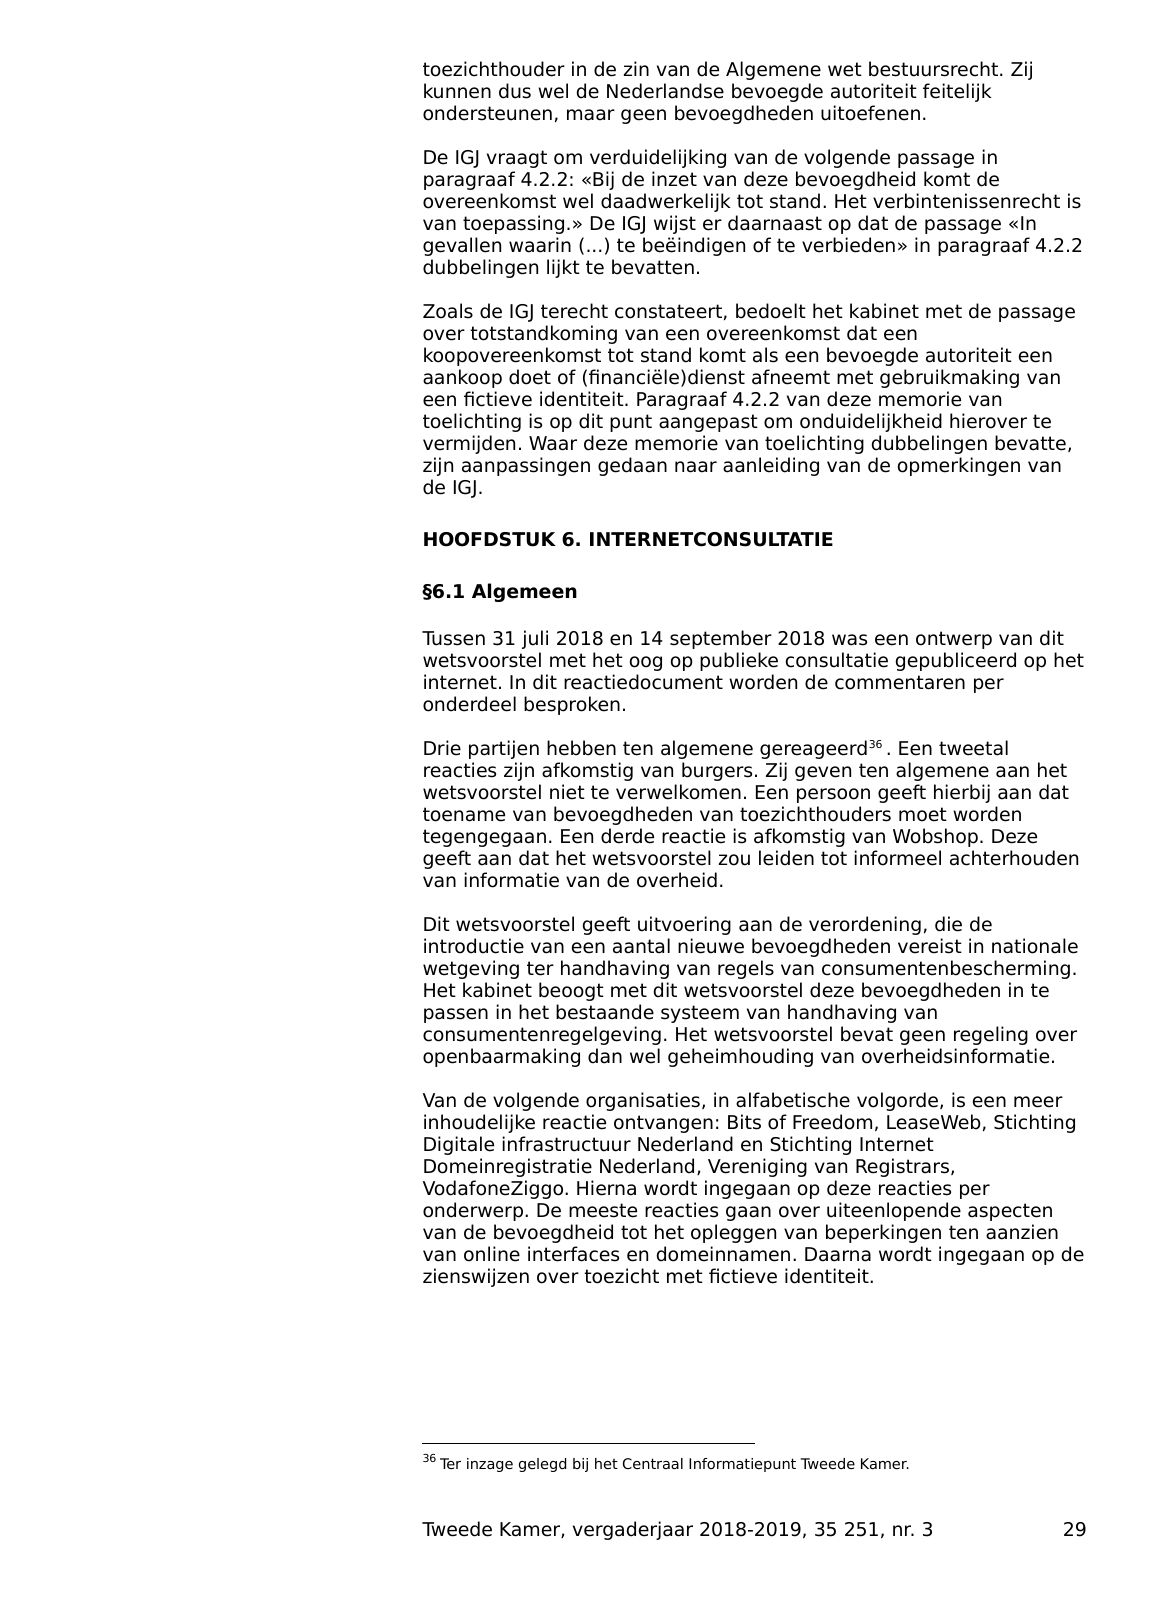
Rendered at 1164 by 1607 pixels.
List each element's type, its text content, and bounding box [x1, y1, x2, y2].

text Dit wetsvoorstel geeft uitvoering aan de verordening, die de introductie van een aantal nieuwe bevoegdheden vereist in nationale wetgeving ter handhaving van regels van consumentenbescherming. Het kabinet beoogt met dit wetsvoorstel deze bevoegdheden in te passen in het bestaande systeem van handhaving van consumentenregelgeving. Het wetsvoorstel bevat geen regeling over openbaarmaking dan wel geheimhouding van overheidsinformatie. [422, 914, 1087, 1068]
text De IGJ vraagt om verduidelijking van de volgende passage in paragraaf 4.2.2: «Bij de inzet van deze bevoegdheid komt de overeenkomst wel daadwerkelijk tot stand. Het verbintenissenrecht is van toepassing.» De IGJ wijst er daarnaast op dat de passage «In gevallen waarin (...) te beëindigen of te verbieden» in paragraaf 4.2.2 dubbelingen lijkt te bevatten. [422, 147, 1087, 279]
subtitle HOOFDSTUK 6. INTERNETCONSULTATIE [422, 529, 1087, 551]
subtitle §6.1 Algemeen [422, 581, 1087, 603]
text Drie partijen hebben ten algemene gereageerd. Een tweetal reacties zijn afkomstig van burgers. Zij geven ten algemene aan het wetsvoorstel niet te verwelkomen. Een persoon geeft hierbij aan dat toename van bevoegdheden van toezichthouders moet worden tegengegaan. Een derde reactie is afkomstig van Wobshop. Deze geeft aan dat het wetsvoorstel zou leiden tot informeel achterhouden van informatie van de overheid. [422, 738, 1087, 892]
text Ter inzage gelegd bij het Centraal Informatiepunt Tweede Kamer. [422, 1452, 1087, 1474]
text toezichthouder in de zin van de Algemene wet bestuursrecht. Zij kunnen dus wel de Nederlandse bevoegde autoriteit feitelijk ondersteunen, maar geen bevoegdheden uitoefenen. [422, 59, 1087, 125]
text Van de volgende organisaties, in alfabetische volgorde, is een meer inhoudelijke reactie ontvangen: Bits of Freedom, LeaseWeb, Stichting Digitale infrastructuur Nederland en Stichting Internet Domeinregistratie Nederland, Vereniging van Registrars, VodafoneZiggo. Hierna wordt ingegaan op deze reacties per onderwerp. De meeste reacties gaan over uiteenlopende aspecten van de bevoegdheid tot het opleggen van beperkingen ten aanzien van online interfaces en domeinnamen. Daarna wordt ingegaan op de zienswijzen over toezicht met fictieve identiteit. [422, 1090, 1087, 1288]
text Zoals de IGJ terecht constateert, bedoelt het kabinet met de passage over totstandkoming van een overeenkomst dat een koopovereenkomst tot stand komt als een bevoegde autoriteit een aankoop doet of (financiële)dienst afneemt met gebruikmaking van een fictieve identiteit. Paragraaf 4.2.2 van deze memorie van toelichting is op dit punt aangepast om onduidelijkheid hierover te vermijden. Waar deze memorie van toelichting dubbelingen bevatte, zijn aanpassingen gedaan naar aanleiding van de opmerkingen van de IGJ. [422, 301, 1087, 499]
text Tussen 31 juli 2018 en 14 september 2018 was een ontwerp van dit wetsvoorstel met het oog op publieke consultatie gepubliceerd op het internet. In dit reactiedocument worden de commentaren per onderdeel besproken. [422, 628, 1087, 716]
